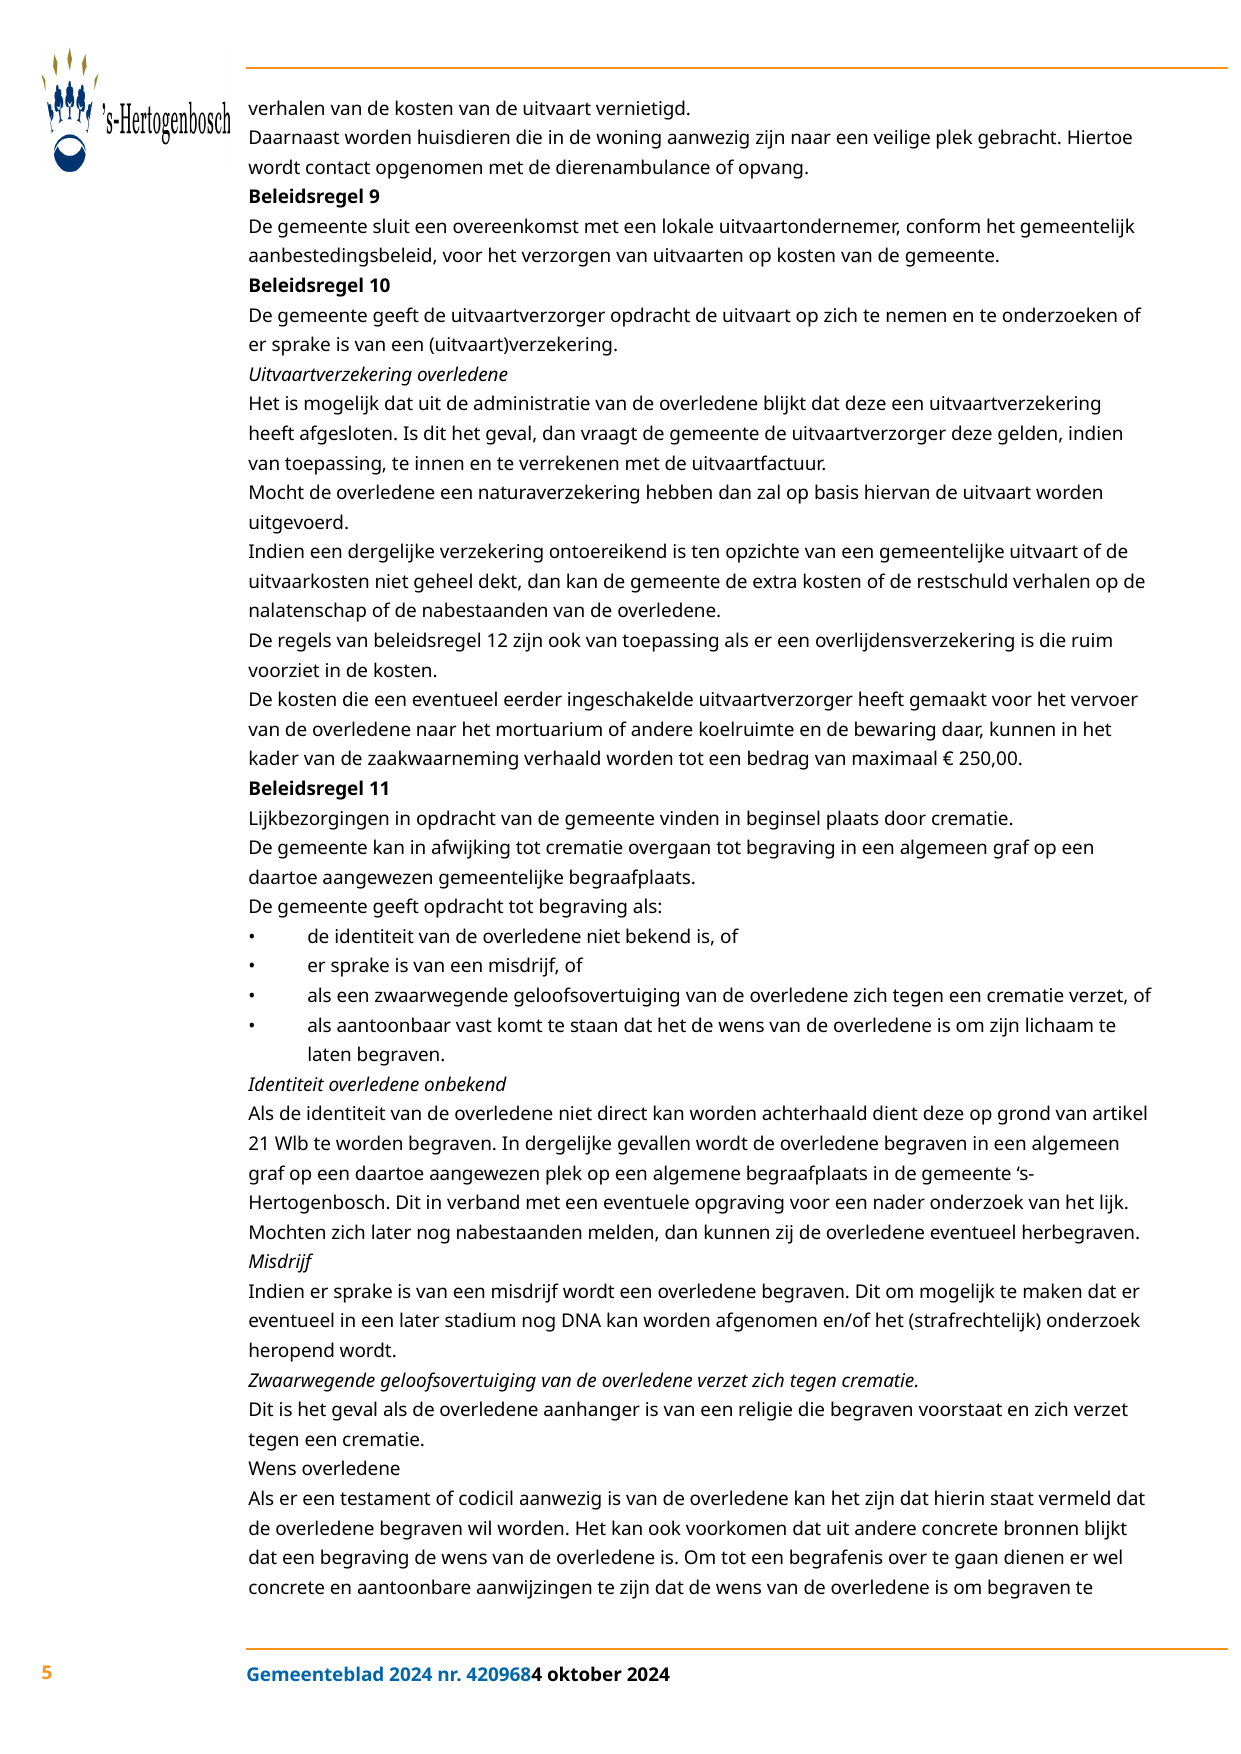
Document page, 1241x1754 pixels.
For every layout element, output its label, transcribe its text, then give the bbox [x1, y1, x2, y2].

list als aantoonbaar vast komt te staan dat het de wens van de overledene is om zijn lichaam te laten begraven. [248, 1012, 1152, 1067]
text De regels van beleidsregel 12 zijn ook van toepassing als er een overlijdensverzekering is die ruim voorziet in de kosten. [248, 627, 1152, 683]
text Misdrijf [248, 1248, 1152, 1274]
text De gemeente kan in afwijking tot crematie overgaan tot begraving in een algemeen graf op een daartoe aangewezen gemeentelijke begraafplaats. [248, 834, 1152, 890]
text Als de identiteit van de overledene niet direct kan worden achterhaald dient deze op grond van artikel 21 Wlb te worden begraven. In dergelijke gevallen wordt de overledene begraven in een algemeen graf op een daartoe aangewezen plek op een algemene begraafplaats in de gemeente ‘s-Hertogenbosch. Dit in verband met een eventuele opgraving voor een nader onderzoek van het lijk. Mochten zich later nog nabestaanden melden, dan kunnen zij de overledene eventueel herbegraven. [248, 1101, 1152, 1245]
text Beleidsregel 11 [248, 775, 1152, 801]
text Als er een testament of codicil aanwezig is van de overledene kan het zijn dat hierin staat vermeld dat de overledene begraven wil worden. Het kan ook voorkomen dat uit andere concrete bronnen blijkt dat een begraving de wens van de overledene is. Om tot een begrafenis over te gaan dienen er wel concrete en aantoonbare aanwijzingen te zijn dat de wens van de overledene is om begraven te [248, 1485, 1152, 1600]
text Mocht de overledene een naturaverzekering hebben dan zal op basis hiervan de uitvaart worden uitgevoerd. [248, 479, 1152, 535]
text Uitvaartverzekering overledene [248, 361, 1152, 387]
text Identiteit overledene onbekend [248, 1071, 1152, 1097]
picture [41, 47, 231, 172]
text Zwaarwegende geloofsovertuiging van de overledene verzet zich tegen crematie. [248, 1367, 1152, 1393]
text De kosten die een eventueel eerder ingeschakelde uitvaartverzorger heeft gemaakt voor het vervoer van de overledene naar het mortuarium of andere koelruimte en de bewaring daar, kunnen in het kader van de zaakwaarneming verhaald worden tot een bedrag van maximaal € 250,00. [248, 686, 1152, 771]
text Indien er sprake is van een misdrijf wordt een overledene begraven. Dit om mogelijk te maken dat er eventueel in een later stadium nog DNA kan worden afgenomen en/of het (strafrechtelijk) onderzoek heropend wordt. [248, 1278, 1152, 1363]
text verhalen van de kosten van de uitvaart vernietigd. [248, 95, 1152, 121]
text De gemeente geeft opdracht tot begraving als: [248, 893, 1152, 919]
text Beleidsregel 9 [248, 183, 1152, 209]
text Beleidsregel 10 [248, 272, 1152, 298]
list als een zwaarwegende geloofsovertuiging van de overledene zich tegen een crematie verzet, of [248, 982, 1152, 1008]
text Wens overledene [248, 1456, 1152, 1481]
text Dit is het geval als de overledene aanhanger is van een religie die begraven voorstaat en zich verzet tegen een crematie. [248, 1396, 1152, 1452]
text De gemeente sluit een overeenkomst met een lokale uitvaartondernemer, conform het gemeentelijk aanbestedingsbeleid, voor het verzorgen van uitvaarten op kosten van de gemeente. [248, 213, 1152, 268]
text De gemeente geeft de uitvaartverzorger opdracht de uitvaart op zich te nemen en te onderzoeken of er sprake is van een (uitvaart)verzekering. [248, 302, 1152, 357]
list de identiteit van de overledene niet bekend is, of [248, 923, 1152, 949]
text Daarnaast worden huisdieren die in de woning aanwezig zijn naar een veilige plek gebracht. Hiertoe wordt contact opgenomen met de dierenambulance of opvang. [248, 124, 1152, 180]
text Lijkbezorgingen in opdracht van de gemeente vinden in beginsel plaats door crematie. [248, 805, 1152, 831]
text Het is mogelijk dat uit de administratie van de overledene blijkt dat deze een uitvaartverzekering heeft afgesloten. Is dit het geval, dan vraagt de gemeente de uitvaartverzorger deze gelden, indien van toepassing, te innen en te verrekenen met de uitvaartfactuur. [248, 391, 1152, 476]
list er sprake is van een misdrijf, of [248, 953, 1152, 978]
text Indien een dergelijke verzekering ontoereikend is ten opzichte van een gemeentelijke uitvaart of de uitvaarkosten niet geheel dekt, dan kan de gemeente de extra kosten of de restschuld verhalen op de nalatenschap of de nabestaanden van de overledene. [248, 538, 1152, 623]
